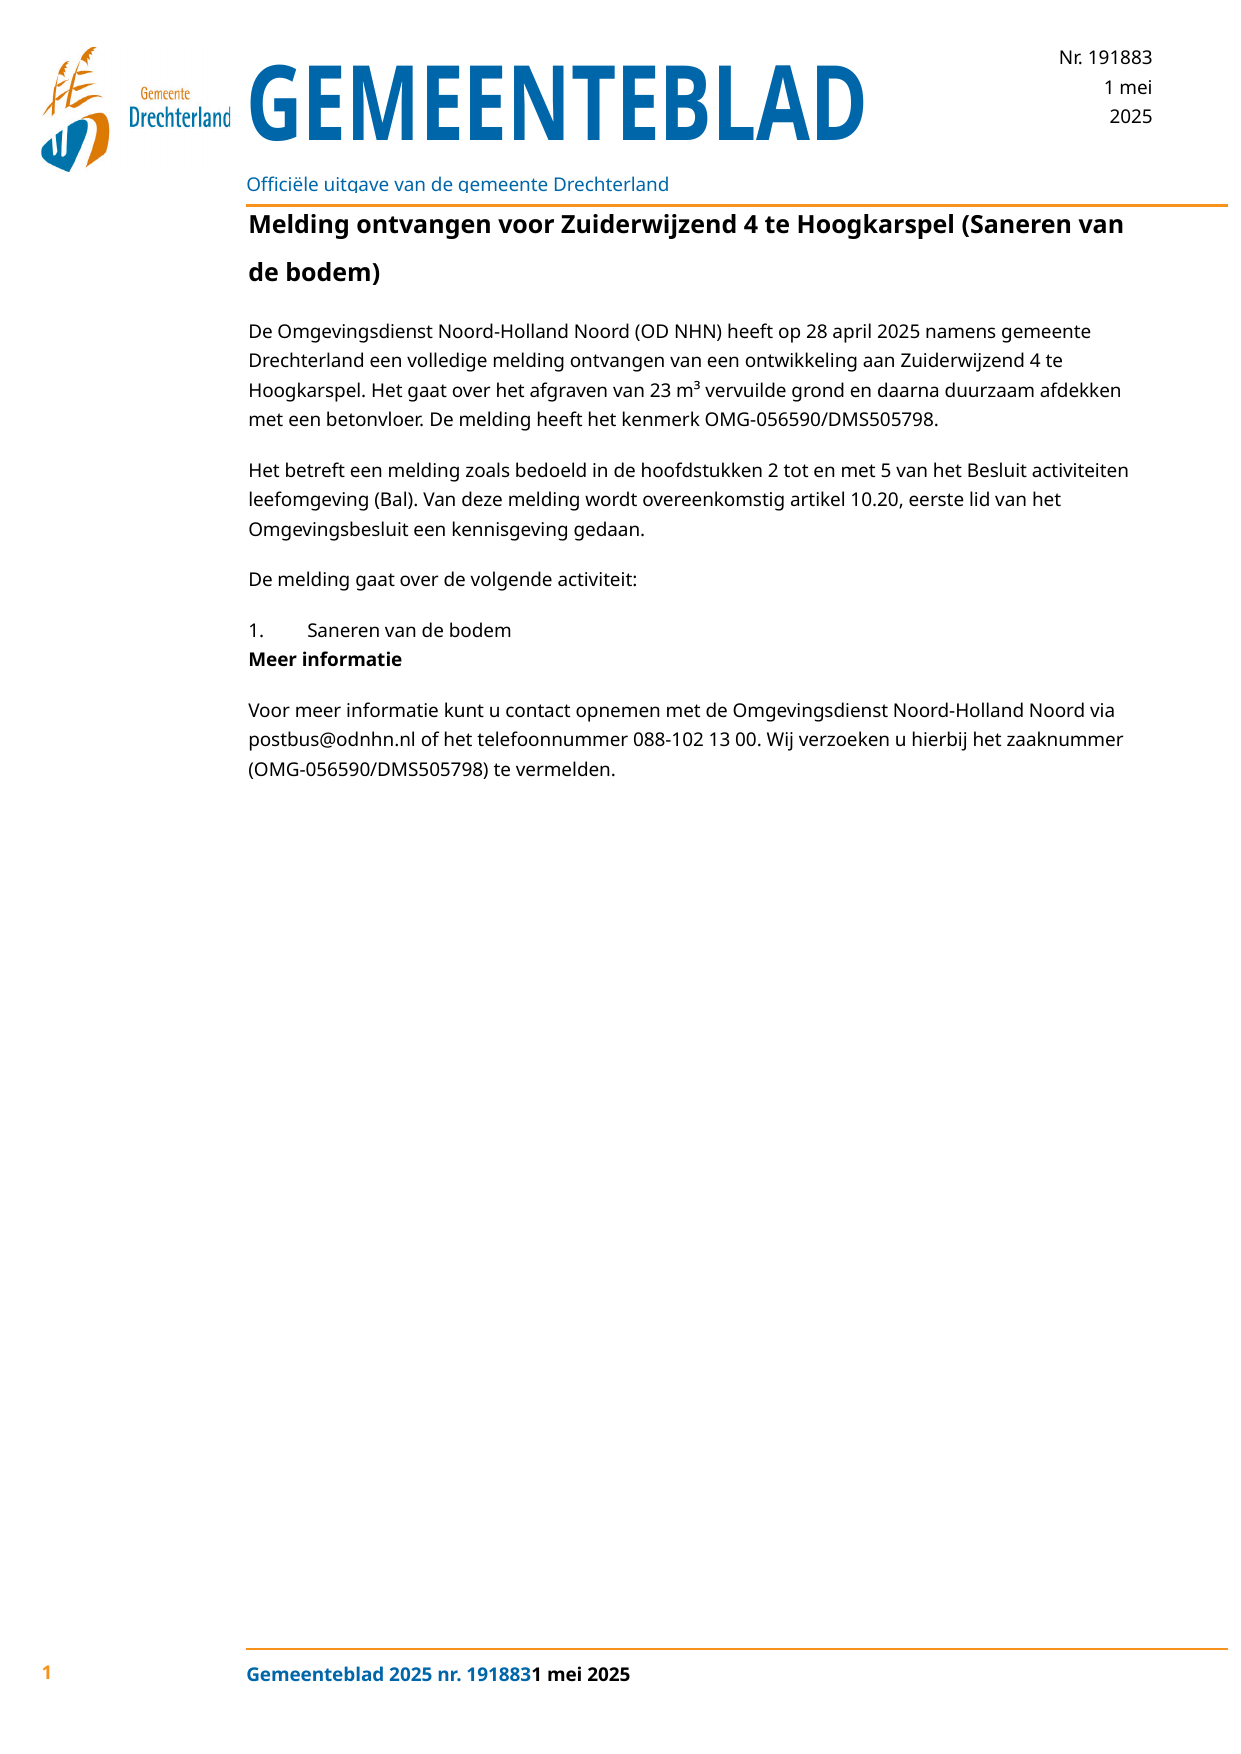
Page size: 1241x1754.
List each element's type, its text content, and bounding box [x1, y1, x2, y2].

list Saneren van de bodem [248, 617, 1152, 643]
text Melding ontvangen voor Zuiderwijzend 4 te Hoogkarspel (Saneren van de bodem) [248, 207, 1152, 288]
picture [41, 47, 231, 172]
text De melding gaat over de volgende activiteit: [248, 567, 1152, 592]
picture [41, 158, 64, 172]
text Meer informatie [248, 647, 1152, 672]
text Het betreft een melding zoals bedoeld in de hoofdstukken 2 tot en met 5 van het Besluit activiteiten leefomgeving (Bal). Van deze melding wordt overeenkomstig artikel 10.20, eerste lid van het Omgevingsbesluit een kennisgeving gedaan. [248, 457, 1152, 542]
picture [226, 115, 231, 124]
text Voor meer informatie kunt u contact opnemen met de Omgevingsdienst Noord-Holland Noord via postbus@odnhn.nl of het telefoonnummer 088-102 13 00. Wij verzoeken u hierbij het zaaknummer (OMG-056590/DMS505798) te vermelden. [248, 697, 1152, 782]
text De Omgevingsdienst Noord-Holland Noord (OD NHN) heeft op 28 april 2025 namens gemeente Drechterland een volledige melding ontvangen van een ontwikkeling aan Zuiderwijzend 4 te Hoogkarspel. Het gaat over het afgraven van 23 m³ vervuilde grond en daarna duurzaam afdekken met een betonvloer. De melding heeft het kenmerk OMG-056590/DMS505798. [248, 318, 1152, 432]
